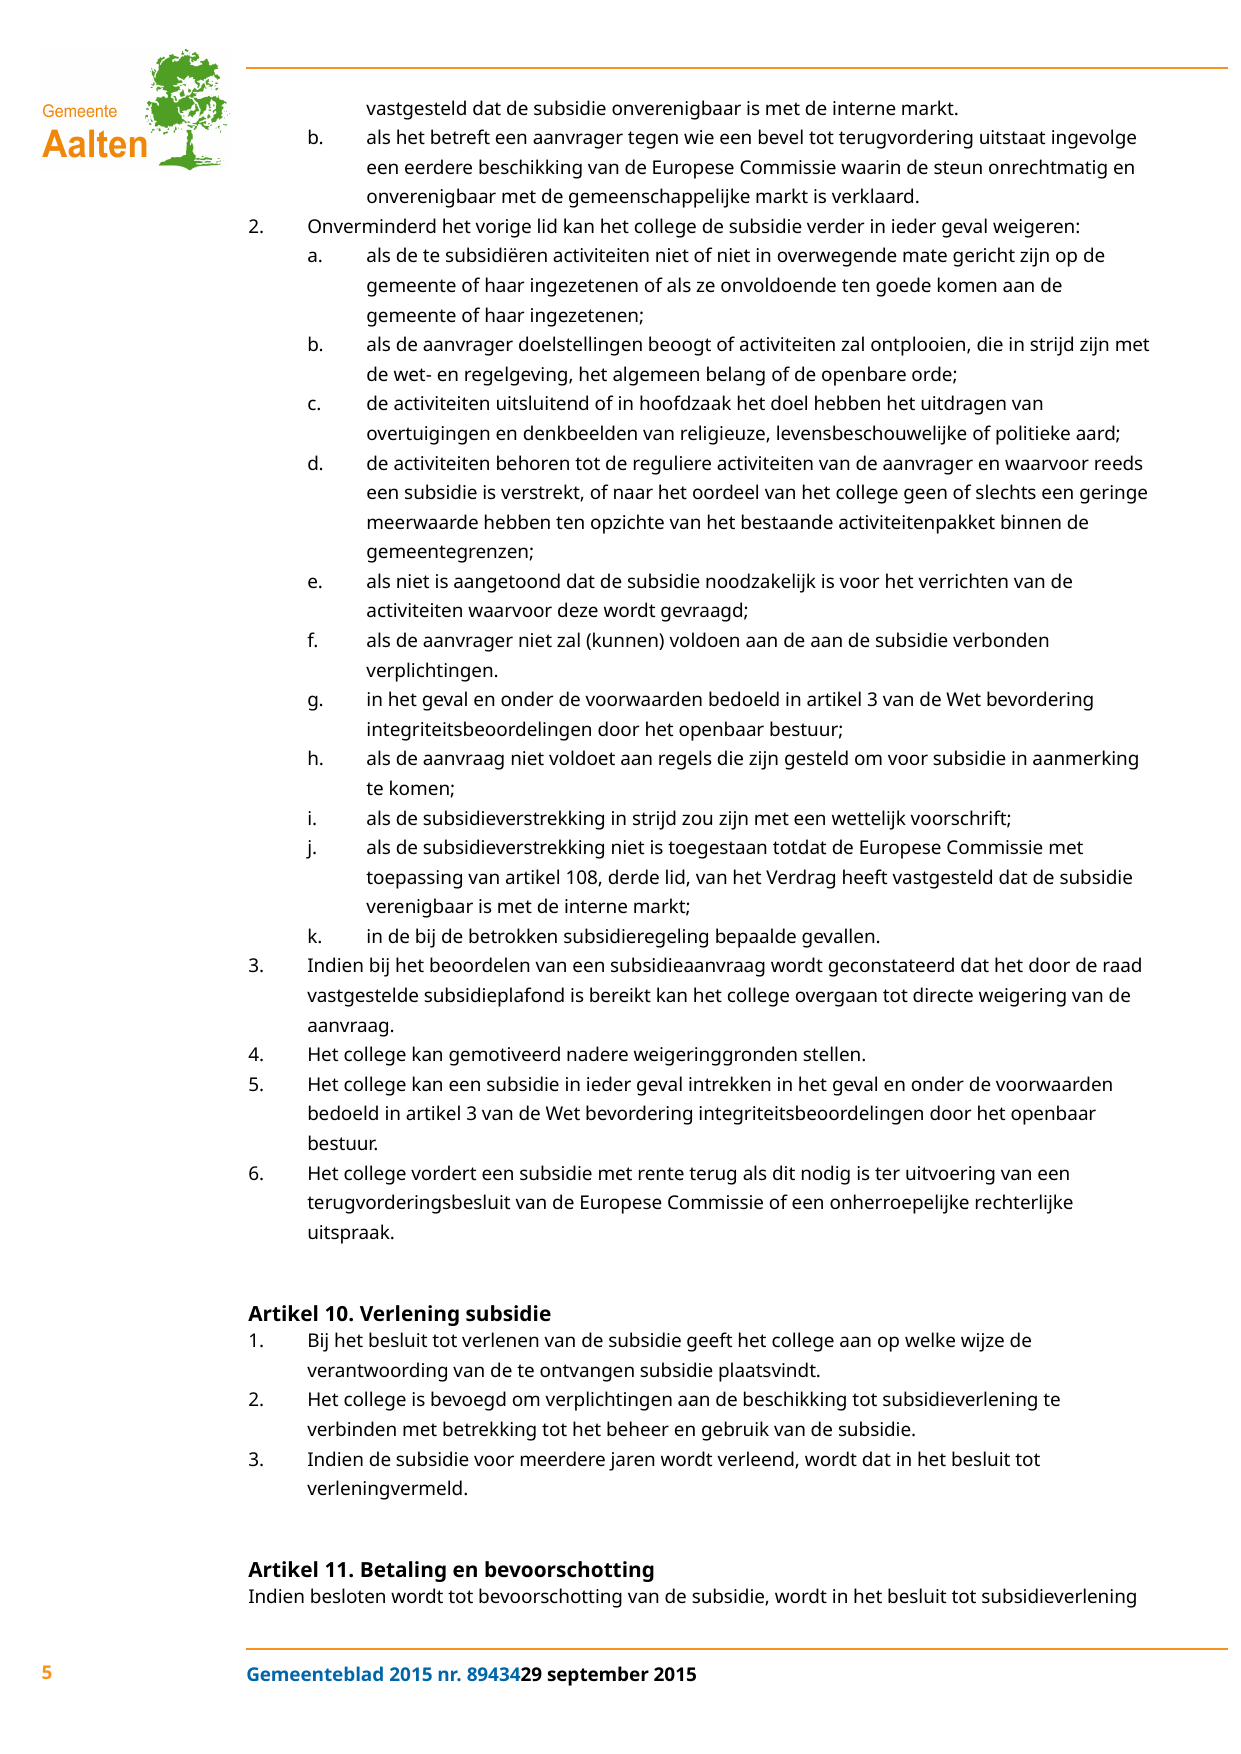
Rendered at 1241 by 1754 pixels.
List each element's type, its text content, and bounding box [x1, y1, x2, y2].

list de activiteiten uitsluitend of in hoofdzaak het doel hebben het uitdragen van overtuigingen en denkbeelden van religieuze, levensbeschouwelijke of politieke aard; [307, 391, 1152, 446]
list als de aanvrager niet zal (kunnen) voldoen aan de aan de subsidie verbonden verplichtingen. [307, 627, 1152, 683]
list Indien de subsidie voor meerdere jaren wordt verleend, wordt dat in het besluit tot verleningvermeld. [248, 1446, 1152, 1501]
list Het college vordert een subsidie met rente terug als dit nodig is ter uitvoering van een terugvorderingsbesluit van de Europese Commissie of een onherroepelijke rechterlijke uitspraak. [248, 1160, 1152, 1245]
list Het college kan een subsidie in ieder geval intrekken in het geval en onder de voorwaarden bedoeld in artikel 3 van de Wet bevordering integriteitsbeoordelingen door het openbaar bestuur. [248, 1071, 1152, 1156]
list Het college kan gemotiveerd nadere weigeringgronden stellen. [248, 1041, 1152, 1067]
list Bij het besluit tot verlenen van de subsidie geeft het college aan op welke wijze de verantwoording van de te ontvangen subsidie plaatsvindt. [248, 1327, 1152, 1383]
list Onverminderd het vorige lid kan het college de subsidie verder in ieder geval weigeren: [248, 213, 1152, 239]
text Indien besloten wordt tot bevoorschotting van de subsidie, wordt in het besluit tot subsidieverlening [248, 1584, 1152, 1609]
list Het college is bevoegd om verplichtingen aan de beschikking tot subsidieverlening te verbinden met betrekking tot het beheer en gebruik van de subsidie. [248, 1387, 1152, 1442]
list in het geval en onder de voorwaarden bedoeld in artikel 3 van de Wet bevordering integriteitsbeoordelingen door het openbaar bestuur; [307, 686, 1152, 742]
picture [41, 47, 231, 172]
list de activiteiten behoren tot de reguliere activiteiten van de aanvrager en waarvoor reeds een subsidie is verstrekt, of naar het oordeel van het college geen of slechts een geringe meerwaarde hebben ten opzichte van het bestaande activiteitenpakket binnen de gemeentegrenzen; [307, 450, 1152, 564]
list als de aanvrager doelstellingen beoogt of activiteiten zal ontplooien, die in strijd zijn met de wet- en regelgeving, het algemeen belang of de openbare orde; [307, 331, 1152, 387]
list in de bij de betrokken subsidieregeling bepaalde gevallen. [307, 923, 1152, 949]
list als de subsidieverstrekking in strijd zou zijn met een wettelijk voorschrift; [307, 805, 1152, 831]
list als de subsidieverstrekking niet is toegestaan totdat de Europese Commissie met toepassing van artikel 108, derde lid, van het Verdrag heeft vastgesteld dat de subsidie verenigbaar is met de interne markt; [307, 834, 1152, 919]
list als het betreft een aanvrager tegen wie een bevel tot terugvordering uitstaat ingevolge een eerdere beschikking van de Europese Commissie waarin de steun onrechtmatig en onverenigbaar met de gemeenschappelijke markt is verklaard. [307, 124, 1152, 209]
list Indien bij het beoordelen van een subsidieaanvraag wordt geconstateerd dat het door de raad vastgestelde subsidieplafond is bereikt kan het college overgaan tot directe weigering van de aanvraag. [248, 953, 1152, 1038]
list als de te subsidiëren activiteiten niet of niet in overwegende mate gericht zijn op de gemeente of haar ingezetenen of als ze onvoldoende ten goede komen aan de gemeente of haar ingezetenen; [307, 243, 1152, 328]
list vastgesteld dat de subsidie onverenigbaar is met de interne markt. [307, 95, 1152, 121]
text Artikel 11. Betaling en bevoorschotting [248, 1555, 1152, 1584]
text Artikel 10. Verlening subsidie [248, 1299, 1152, 1327]
list als de aanvraag niet voldoet aan regels die zijn gesteld om voor subsidie in aanmerking te komen; [307, 746, 1152, 801]
list als niet is aangetoond dat de subsidie noodzakelijk is voor het verrichten van de activiteiten waarvoor deze wordt gevraagd; [307, 568, 1152, 623]
